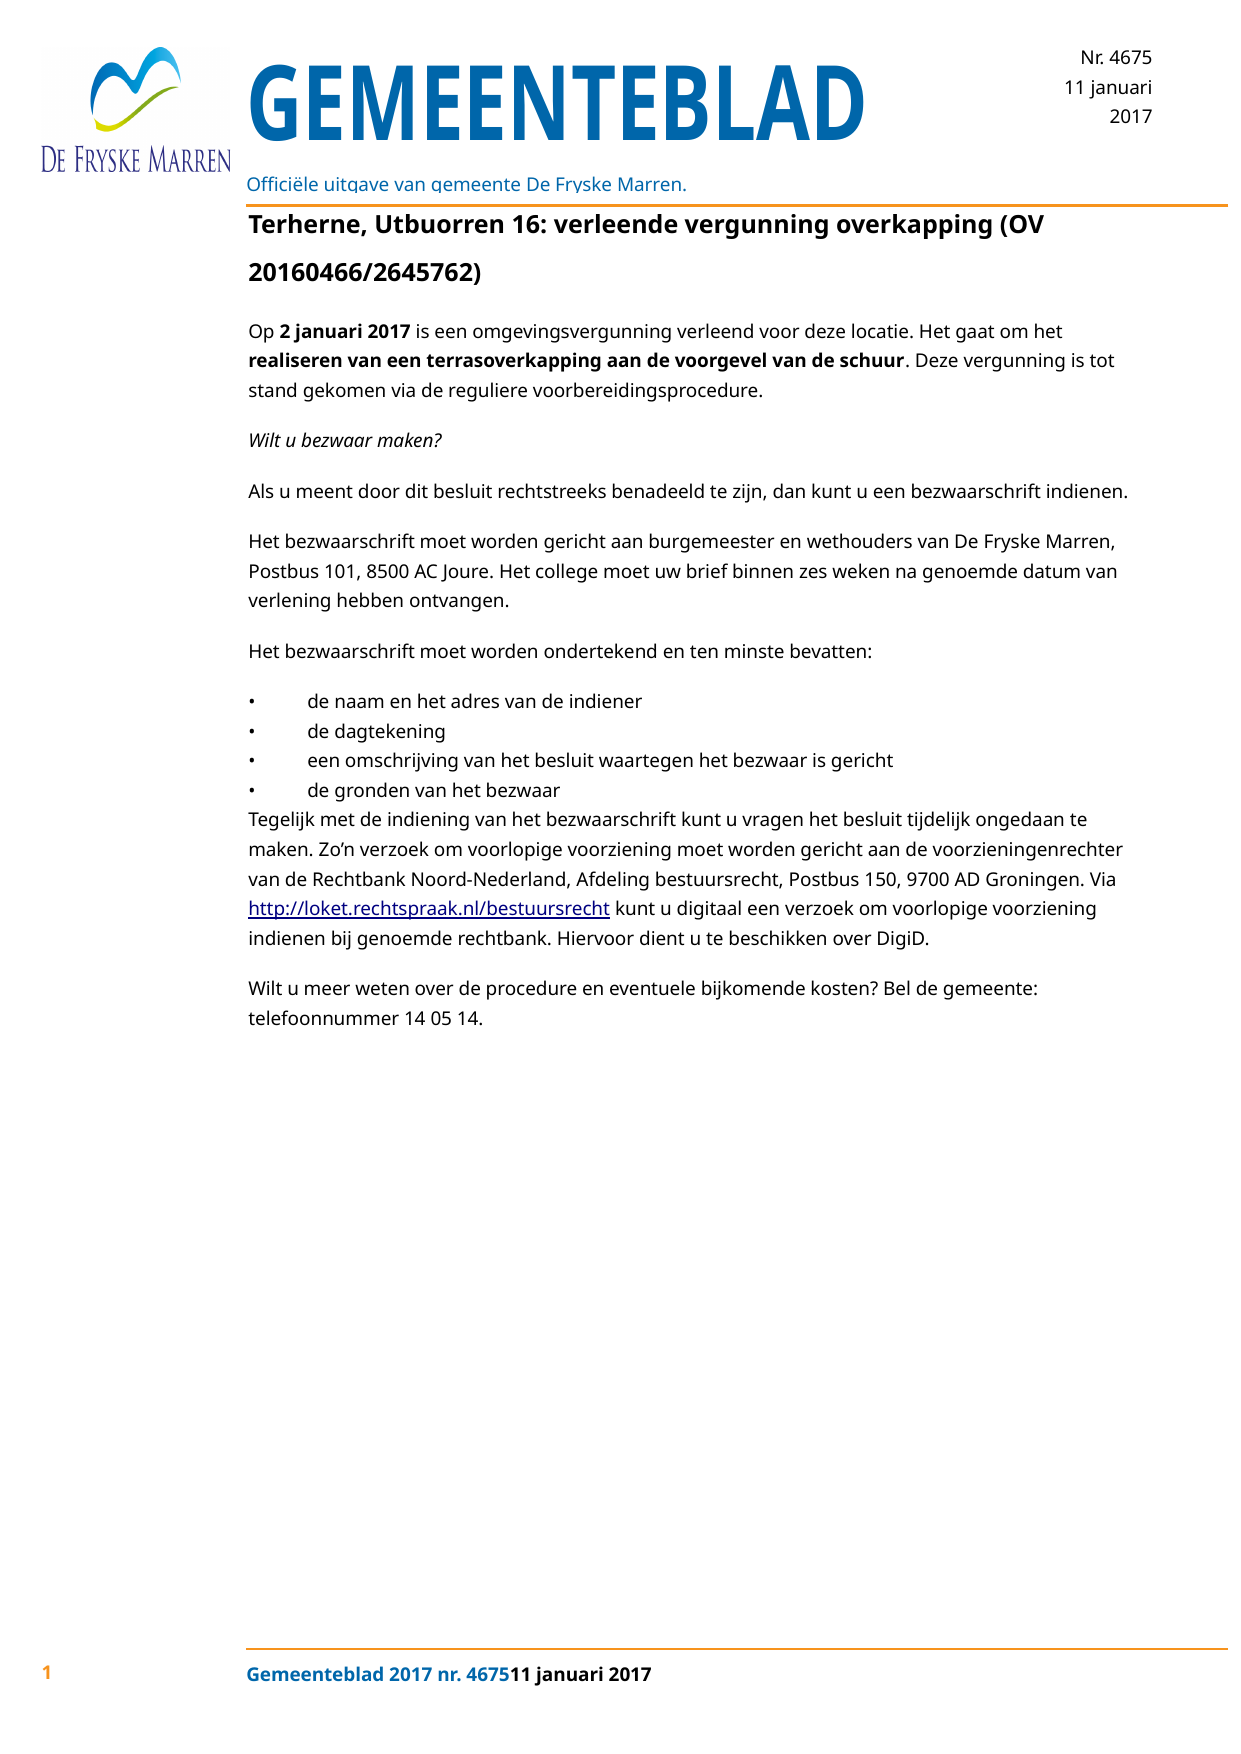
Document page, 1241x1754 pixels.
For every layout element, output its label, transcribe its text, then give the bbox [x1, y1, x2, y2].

text Wilt u meer weten over de procedure en eventuele bijkomende kosten? Bel de gemeente: telefoonnummer 14 05 14. [248, 975, 1152, 1031]
text Als u meent door dit besluit rechtstreeks benadeeld te zijn, dan kunt u een bezwaarschrift indienen. [248, 478, 1152, 504]
text Terherne, Utbuorren 16: verleende vergunning overkapping (OV 20160466/2645762) [248, 207, 1152, 288]
text Wilt u bezwaar maken? [248, 427, 1152, 453]
text Het bezwaarschrift moet worden gericht aan burgemeester en wethouders van De Fryske Marren, Postbus 101, 8500 AC Joure. Het college moet uw brief binnen zes weken na genoemde datum van verlening hebben ontvangen. [248, 528, 1152, 613]
text Tegelijk met de indiening van het bezwaarschrift kunt u vragen het besluit tijdelijk ongedaan te maken. Zo’n verzoek om voorlopige voorziening moet worden gericht aan de voorzieningenrechter van de Rechtbank Noord-Nederland, Afdeling bestuursrecht, Postbus 150, 9700 AD Groningen. Via http://loket.rechtspraak.nl/bestuursrecht kunt u digitaal een verzoek om voorlopige voorziening indienen bij genoemde rechtbank. Hiervoor dient u te beschikken over DigiD. [248, 807, 1152, 951]
picture [41, 47, 231, 172]
text Op 2 januari 2017 is een omgevingsvergunning verleend voor deze locatie. Het gaat om het realiseren van een terrasoverkapping aan de voorgevel van de schuur. Deze vergunning is tot stand gekomen via de reguliere voorbereidingsprocedure. [248, 318, 1152, 403]
list de dagtekening [248, 718, 1152, 744]
list een omschrijving van het besluit waartegen het bezwaar is gericht [248, 747, 1152, 773]
list de gronden van het bezwaar [248, 777, 1152, 803]
text Het bezwaarschrift moet worden ondertekend en ten minste bevatten: [248, 638, 1152, 664]
list de naam en het adres van de indiener [248, 688, 1152, 714]
